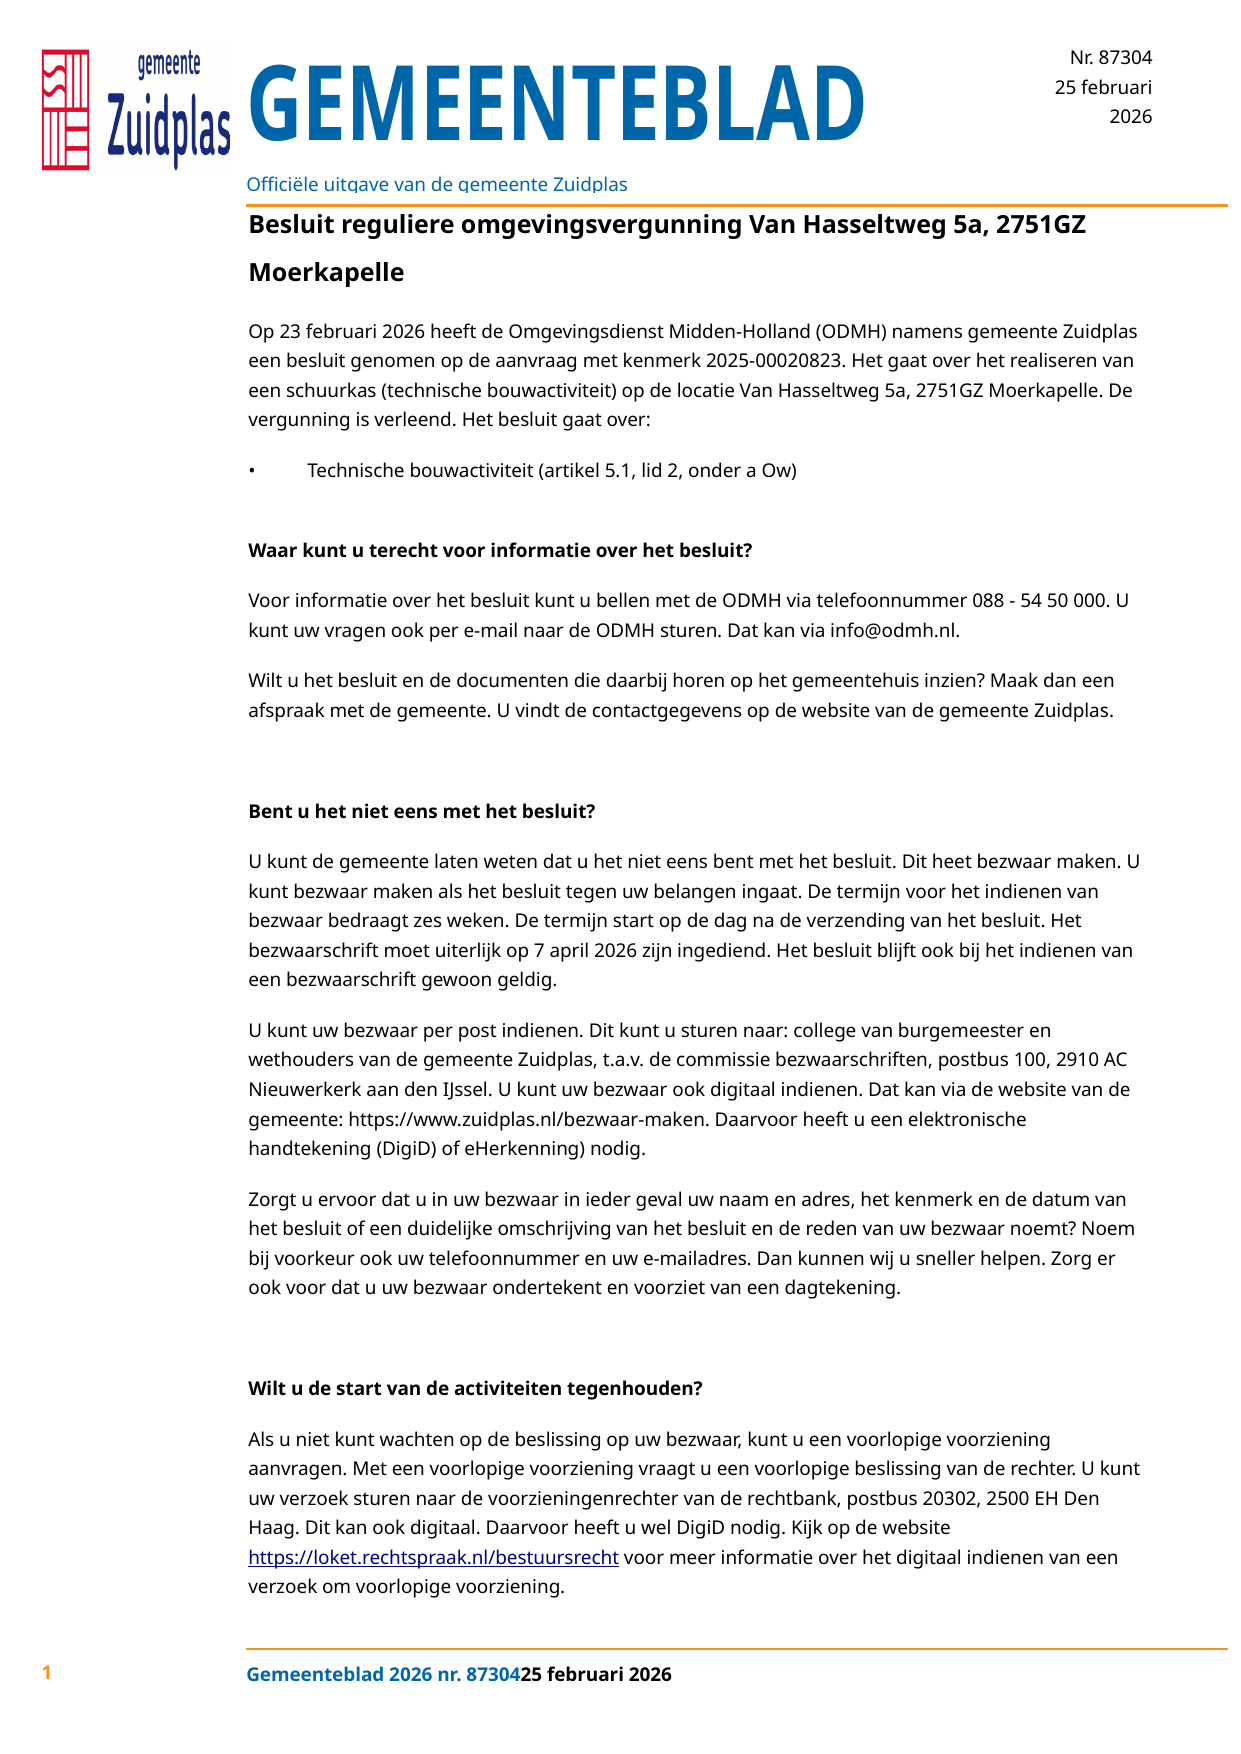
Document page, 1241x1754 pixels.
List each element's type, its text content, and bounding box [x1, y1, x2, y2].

text Bent u het niet eens met het besluit? [248, 798, 1152, 824]
text Waar kunt u terecht voor informatie over het besluit? [248, 537, 1152, 563]
text Als u niet kunt wachten op de beslissing op uw bezwaar, kunt u een voorlopige voorziening aanvragen. Met een voorlopige voorziening vraagt u een voorlopige beslissing van de rechter. U kunt uw verzoek sturen naar de voorzieningenrechter van de rechtbank, postbus 20302, 2500 EH Den Haag. Dit kan ook digitaal. Daarvoor heeft u wel DigiD nodig. Kijk op de website https://loket.rechtspraak.nl/bestuursrecht voor meer informatie over het digitaal indienen van een verzoek om voorlopige voorziening. [248, 1426, 1152, 1599]
list Technische bouwactiviteit (artikel 5.1, lid 2, onder a Ow) [248, 457, 1152, 483]
text U kunt de gemeente laten weten dat u het niet eens bent met het besluit. Dit heet bezwaar maken. U kunt bezwaar maken als het besluit tegen uw belangen ingaat. De termijn voor het indienen van bezwaar bedraagt zes weken. De termijn start op de dag na de verzending van het besluit. Het bezwaarschrift moet uiterlijk op 7 april 2026 zijn ingediend. Het besluit blijft ook bij het indienen van een bezwaarschrift gewoon geldig. [248, 848, 1152, 992]
text Besluit reguliere omgevingsvergunning Van Hasseltweg 5a, 2751GZ Moerkapelle [248, 207, 1152, 288]
text Wilt u de start van de activiteiten tegenhouden? [248, 1375, 1152, 1401]
text U kunt uw bezwaar per post indienen. Dit kunt u sturen naar: college van burgemeester en wethouders van de gemeente Zuidplas, t.a.v. de commissie bezwaarschriften, postbus 100, 2910 AC Nieuwerkerk aan den IJssel. U kunt uw bezwaar ook digitaal indienen. Dat kan via de website van de gemeente: https://www.zuidplas.nl/bezwaar-maken. Daarvoor heeft u een elektronische handtekening (DigiD) of eHerkenning) nodig. [248, 1017, 1152, 1161]
text Zorgt u ervoor dat u in uw bezwaar in ieder geval uw naam en adres, het kenmerk en de datum van het besluit of een duidelijke omschrijving van het besluit en de reden van uw bezwaar noemt? Noem bij voorkeur ook uw telefoonnummer en uw e-mailadres. Dan kunnen wij u sneller helpen. Zorg er ook voor dat u uw bezwaar ondertekent en voorziet van een dagtekening. [248, 1186, 1152, 1300]
text Op 23 februari 2026 heeft de Omgevingsdienst Midden-Holland (ODMH) namens gemeente Zuidplas een besluit genomen op de aanvraag met kenmerk 2025-00020823. Het gaat over het realiseren van een schuurkas (technische bouwactiviteit) op de locatie Van Hasseltweg 5a, 2751GZ Moerkapelle. De vergunning is verleend. Het besluit gaat over: [248, 318, 1152, 432]
text Voor informatie over het besluit kunt u bellen met de ODMH via telefoonnummer 088 - 54 50 000. U kunt uw vragen ook per e-mail naar de ODMH sturen. Dat kan via info@odmh.nl. [248, 587, 1152, 643]
picture [41, 47, 231, 172]
text Wilt u het besluit en de documenten die daarbij horen op het gemeentehuis inzien? Maak dan een afspraak met de gemeente. U vindt de contactgegevens op de website van de gemeente Zuidplas. [248, 667, 1152, 723]
